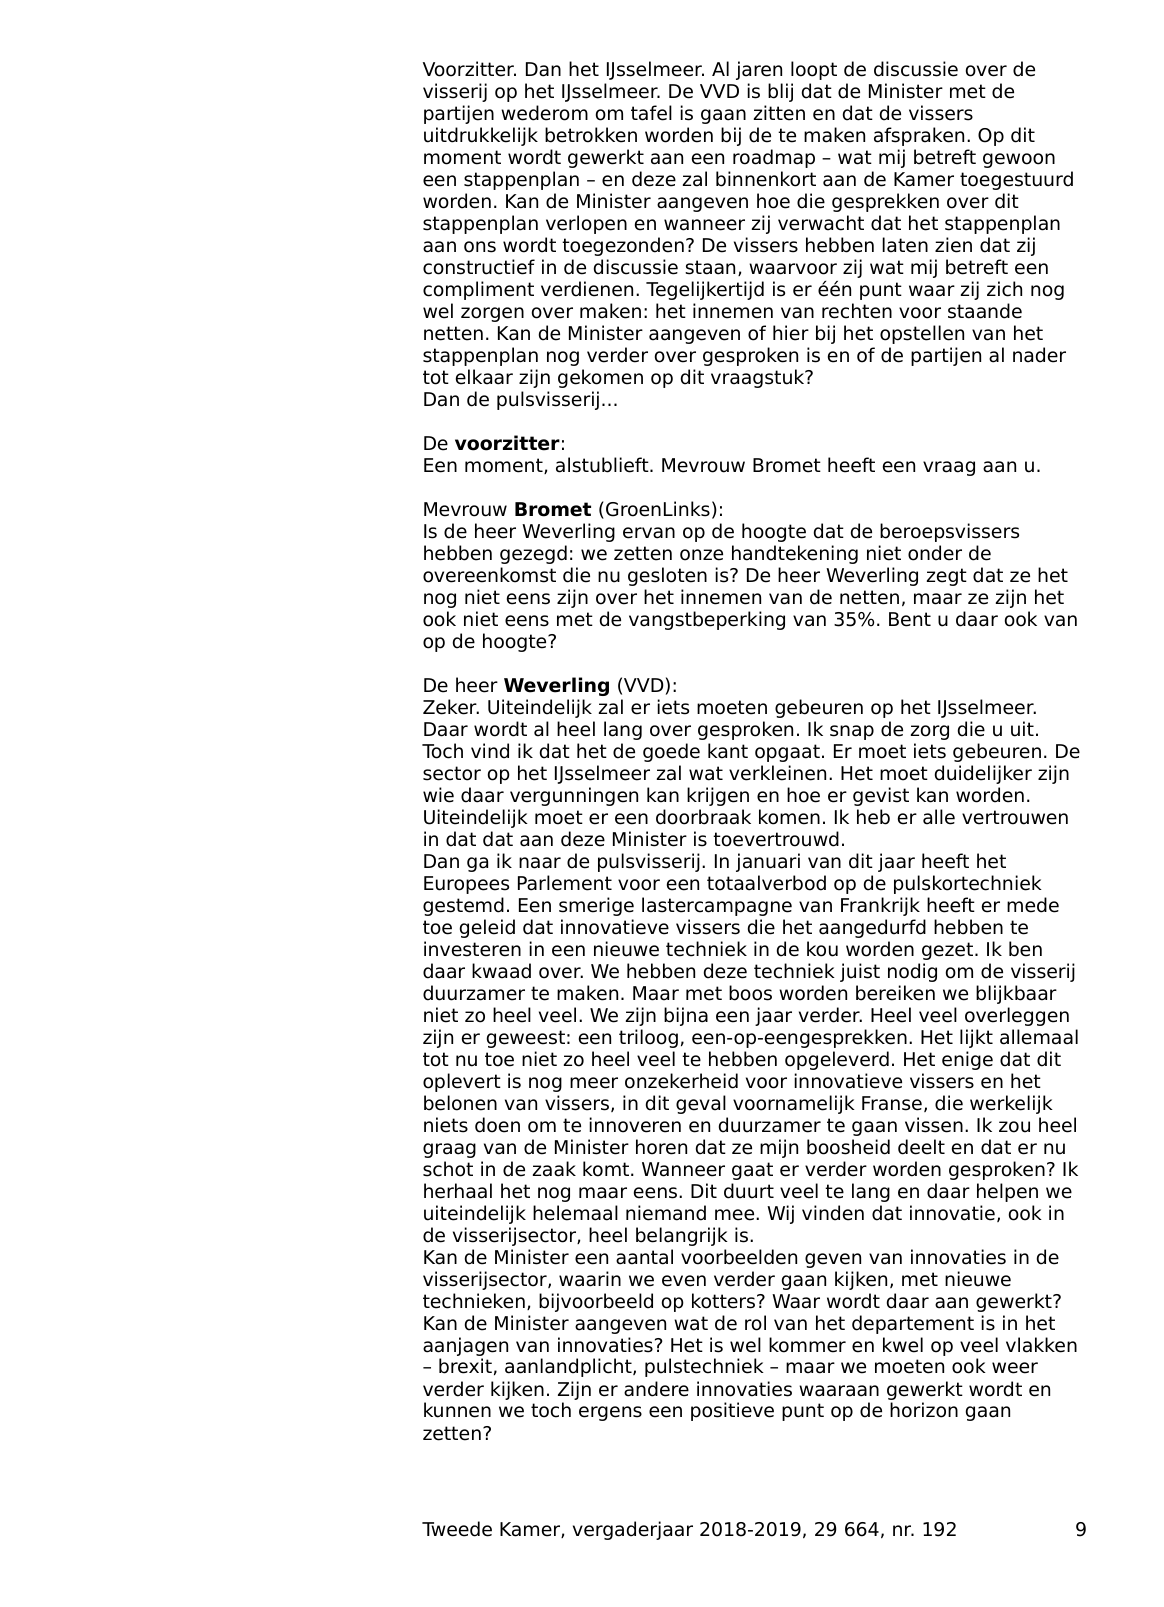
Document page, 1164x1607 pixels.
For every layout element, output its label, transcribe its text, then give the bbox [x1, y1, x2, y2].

text Mevrouw Bromet (GroenLinks): [422, 499, 1087, 521]
text Kan de Minister een aantal voorbeelden geven van innovaties in de visserijsector, waarin we even verder gaan kijken, met nieuwe technieken, bijvoorbeeld op kotters? Waar wordt daar aan gewerkt? Kan de Minister aangeven wat de rol van het departement is in het aanjagen van innovaties? Het is wel kommer en kwel op veel vlakken – brexit, aanlandplicht, pulstechniek – maar we moeten ook weer verder kijken. Zijn er andere innovaties waaraan gewerkt wordt en kunnen we toch ergens een positieve punt op de horizon gaan zetten? [422, 1247, 1087, 1444]
text Dan de pulsvisserij... [422, 389, 1087, 411]
text Is de heer Weverling ervan op de hoogte dat de beroepsvissers hebben gezegd: we zetten onze handtekening niet onder de overeenkomst die nu gesloten is? De heer Weverling zegt dat ze het nog niet eens zijn over het innemen van de netten, maar ze zijn het ook niet eens met de vangstbeperking van 35%. Bent u daar ook van op de hoogte? [422, 521, 1087, 653]
text Voorzitter. Dan het IJsselmeer. Al jaren loopt de discussie over de visserij op het IJsselmeer. De VVD is blij dat de Minister met de partijen wederom om tafel is gaan zitten en dat de vissers uitdrukkelijk betrokken worden bij de te maken afspraken. Op dit moment wordt gewerkt aan een roadmap – wat mij betreft gewoon een stappenplan – en deze zal binnenkort aan de Kamer toegestuurd worden. Kan de Minister aangeven hoe die gesprekken over dit stappenplan verlopen en wanneer zij verwacht dat het stappenplan aan ons wordt toegezonden? De vissers hebben laten zien dat zij constructief in de discussie staan, waarvoor zij wat mij betreft een compliment verdienen. Tegelijkertijd is er één punt waar zij zich nog wel zorgen over maken: het innemen van rechten voor staande netten. Kan de Minister aangeven of hier bij het opstellen van het stappenplan nog verder over gesproken is en of de partijen al nader tot elkaar zijn gekomen op dit vraagstuk? [422, 59, 1087, 389]
text Zeker. Uiteindelijk zal er iets moeten gebeuren op het IJsselmeer. Daar wordt al heel lang over gesproken. Ik snap de zorg die u uit. Toch vind ik dat het de goede kant opgaat. Er moet iets gebeuren. De sector op het IJsselmeer zal wat verkleinen. Het moet duidelijker zijn wie daar vergunningen kan krijgen en hoe er gevist kan worden. Uiteindelijk moet er een doorbraak komen. Ik heb er alle vertrouwen in dat dat aan deze Minister is toevertrouwd. [422, 697, 1087, 851]
text De voorzitter: [422, 433, 1087, 455]
text Dan ga ik naar de pulsvisserij. In januari van dit jaar heeft het Europees Parlement voor een totaalverbod op de pulskortechniek gestemd. Een smerige lastercampagne van Frankrijk heeft er mede toe geleid dat innovatieve vissers die het aangedurfd hebben te investeren in een nieuwe techniek in de kou worden gezet. Ik ben daar kwaad over. We hebben deze techniek juist nodig om de visserij duurzamer te maken. Maar met boos worden bereiken we blijkbaar niet zo heel veel. We zijn bijna een jaar verder. Heel veel overleggen zijn er geweest: een triloog, een-op-eengesprekken. Het lijkt allemaal tot nu toe niet zo heel veel te hebben opgeleverd. Het enige dat dit oplevert is nog meer onzekerheid voor innovatieve vissers en het belonen van vissers, in dit geval voornamelijk Franse, die werkelijk niets doen om te innoveren en duurzamer te gaan vissen. Ik zou heel graag van de Minister horen dat ze mijn boosheid deelt en dat er nu schot in de zaak komt. Wanneer gaat er verder worden gesproken? Ik herhaal het nog maar eens. Dit duurt veel te lang en daar helpen we uiteindelijk helemaal niemand mee. Wij vinden dat innovatie, ook in de visserijsector, heel belangrijk is. [422, 851, 1087, 1247]
text De heer Weverling (VVD): [422, 675, 1087, 697]
text Een moment, alstublieft. Mevrouw Bromet heeft een vraag aan u. [422, 455, 1087, 477]
